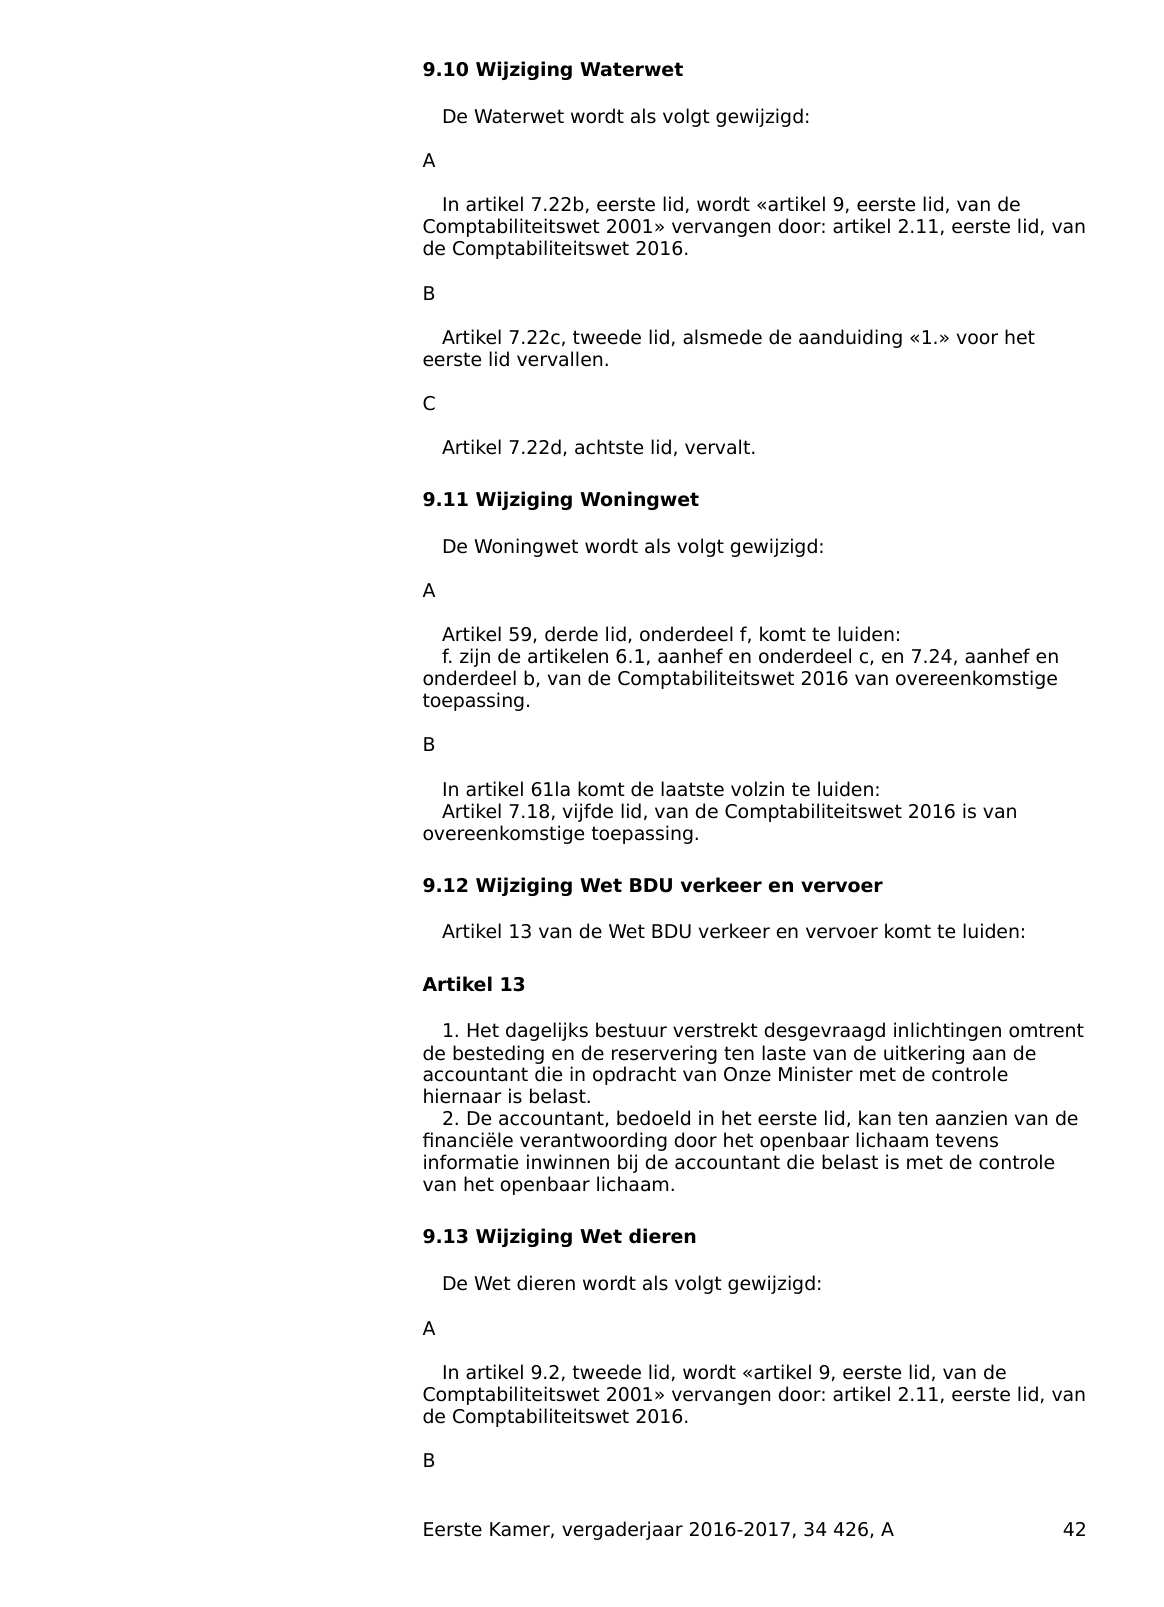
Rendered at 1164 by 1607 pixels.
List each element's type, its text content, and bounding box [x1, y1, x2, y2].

text A [422, 1317, 1087, 1339]
subtitle Artikel 13 [422, 973, 1087, 995]
text De Woningwet wordt als volgt gewijzigd: [422, 536, 1087, 558]
text De Wet dieren wordt als volgt gewijzigd: [422, 1273, 1087, 1295]
subtitle 9.13 Wijziging Wet dieren [422, 1226, 1087, 1248]
text Artikel 59, derde lid, onderdeel f, komt te luiden: [422, 624, 1087, 646]
text In artikel 61la komt de laatste volzin te luiden: [422, 778, 1087, 801]
text C [422, 393, 1087, 415]
subtitle 9.11 Wijziging Woningwet [422, 489, 1087, 511]
subtitle 9.12 Wijziging Wet BDU verkeer en vervoer [422, 874, 1087, 896]
text A [422, 580, 1087, 602]
text A [422, 150, 1087, 172]
text 2. De accountant, bedoeld in het eerste lid, kan ten aanzien van de financiële verantwoording door het openbaar lichaam tevens informatie inwinnen bij de accountant die belast is met de controle van het openbaar lichaam. [422, 1108, 1087, 1196]
text f. zijn de artikelen 6.1, aanhef en onderdeel c, en 7.24, aanhef en onderdeel b, van de Comptabiliteitswet 2016 van overeenkomstige toepassing. [422, 646, 1087, 712]
text Artikel 7.22d, achtste lid, vervalt. [422, 437, 1087, 459]
text Artikel 13 van de Wet BDU verkeer en vervoer komt te luiden: [422, 921, 1087, 943]
text Artikel 7.18, vijfde lid, van de Comptabiliteitswet 2016 is van overeenkomstige toepassing. [422, 801, 1087, 844]
text Artikel 7.22c, tweede lid, alsmede de aanduiding «1.» voor het eerste lid vervallen. [422, 327, 1087, 371]
text 1. Het dagelijks bestuur verstrekt desgevraagd inlichtingen omtrent de besteding en de reservering ten laste van de uitkering aan de accountant die in opdracht van Onze Minister met de controle hiernaar is belast. [422, 1020, 1087, 1108]
text In artikel 9.2, tweede lid, wordt «artikel 9, eerste lid, van de Comptabiliteitswet 2001» vervangen door: artikel 2.11, eerste lid, van de Comptabiliteitswet 2016. [422, 1362, 1087, 1427]
text De Waterwet wordt als volgt gewijzigd: [422, 106, 1087, 128]
text B [422, 282, 1087, 304]
text B [422, 1450, 1087, 1472]
text B [422, 734, 1087, 756]
text In artikel 7.22b, eerste lid, wordt «artikel 9, eerste lid, van de Comptabiliteitswet 2001» vervangen door: artikel 2.11, eerste lid, van de Comptabiliteitswet 2016. [422, 194, 1087, 260]
subtitle 9.10 Wijziging Waterwet [422, 59, 1087, 81]
